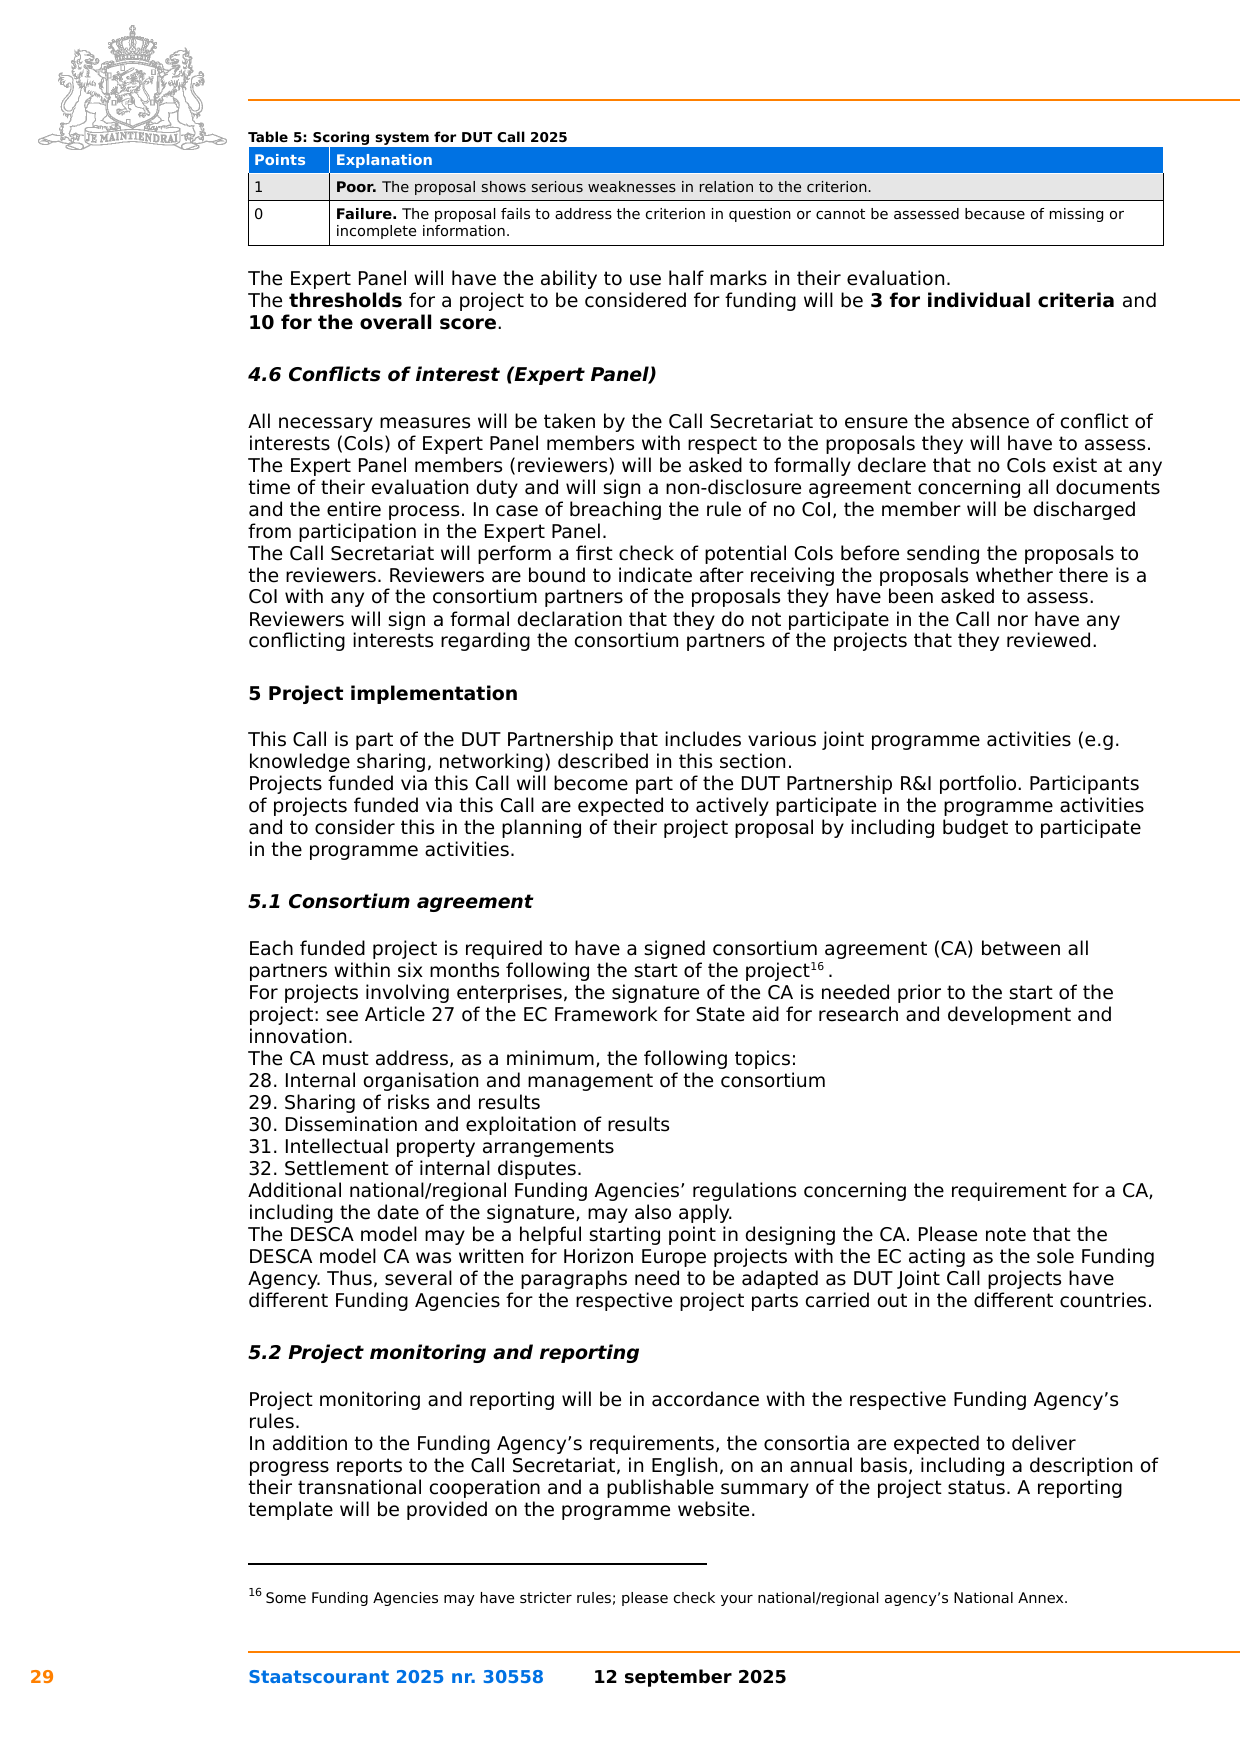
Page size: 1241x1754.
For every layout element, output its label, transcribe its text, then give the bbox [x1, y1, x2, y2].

picture [38, 25, 227, 150]
table_cell Poor. The proposal shows serious weaknesses in relation to the criterion. [330, 174, 1163, 200]
text Projects funded via this Call will become part of the DUT Partnership R&I portfolio. Participants of projects funded via this Call are expected to actively participate in the programme activities and to consider this in the planning of their project proposal by including budget to participate in the programme activities. [248, 773, 1163, 861]
text This Call is part of the DUT Partnership that includes various joint programme activities (e.g. knowledge sharing, networking) described in this section. [248, 729, 1163, 773]
subtitle 4.6 Conflicts of interest (Expert Panel) [248, 364, 1163, 386]
text For projects involving enterprises, the signature of the CA is needed prior to the start of the project: see Article 27 of the EC Framework for State aid for research and development and innovation. [248, 982, 1163, 1048]
text Additional national/regional Funding Agencies’ regulations concerning the requirement for a CA, including the date of the signature, may also apply. [248, 1180, 1163, 1224]
text 28. Internal organisation and management of the consortium [248, 1070, 1163, 1092]
text The CA must address, as a minimum, the following topics: [248, 1048, 1163, 1070]
text The thresholds for a project to be considered for funding will be 3 for individual criteria and 10 for the overall score. [248, 290, 1163, 334]
table_cell 1 [249, 174, 329, 200]
subtitle 5.2 Project monitoring and reporting [248, 1342, 1163, 1364]
text In addition to the Funding Agency’s requirements, the consortia are expected to deliver progress reports to the Call Secretariat, in English, on an annual basis, including a description of their transnational cooperation and a publishable summary of the project status. A reporting template will be provided on the programme website. [248, 1433, 1163, 1521]
text The Call Secretariat will perform a first check of potential CoIs before sending the proposals to the reviewers. Reviewers are bound to indicate after receiving the proposals whether there is a CoI with any of the consortium partners of the proposals they have been asked to assess. Reviewers will sign a formal declaration that they do not participate in the Call nor have any conflicting interests regarding the consortium partners of the projects that they reviewed. [248, 542, 1163, 652]
text The Expert Panel will have the ability to use half marks in their evaluation. [248, 268, 1163, 290]
table_cell Explanation [330, 147, 1163, 173]
table_cell Failure. The proposal fails to address the criterion in question or cannot be assessed because of missing or incomplete information. [330, 201, 1163, 245]
text The DESCA model may be a helpful starting point in designing the CA. Please note that the DESCA model CA was written for Horizon Europe projects with the EC acting as the sole Funding Agency. Thus, several of the paragraphs need to be adapted as DUT Joint Call projects have different Funding Agencies for the respective project parts carried out in the different countries. [248, 1224, 1163, 1312]
subtitle 5 Project implementation [248, 682, 1163, 704]
table_cell Points [249, 147, 329, 173]
text All necessary measures will be taken by the Call Secretariat to ensure the absence of conflict of interests (CoIs) of Expert Panel members with respect to the proposals they will have to assess. [248, 411, 1163, 454]
text Each funded project is required to have a signed consortium agreement (CA) between all partners within six months following the start of the project. [248, 938, 1163, 982]
text 31. Intellectual property arrangements [248, 1136, 1163, 1158]
text 32. Settlement of internal disputes. [248, 1158, 1163, 1180]
text 30. Dissemination and exploitation of results [248, 1114, 1163, 1136]
text 29. Sharing of risks and results [248, 1092, 1163, 1114]
text Some Funding Agencies may have stricter rules; please check your national/regional agency’s National Annex. [248, 1586, 1163, 1608]
subtitle 5.1 Consortium agreement [248, 891, 1163, 913]
table_header Table 5: Scoring system for DUT Call 2025 [248, 130, 1163, 146]
text Project monitoring and reporting will be in accordance with the respective Funding Agency’s rules. [248, 1389, 1163, 1433]
table_cell 0 [249, 201, 329, 245]
text The Expert Panel members (reviewers) will be asked to formally declare that no CoIs exist at any time of their evaluation duty and will sign a non-disclosure agreement concerning all documents and the entire process. In case of breaching the rule of no CoI, the member will be discharged from participation in the Expert Panel. [248, 454, 1163, 542]
